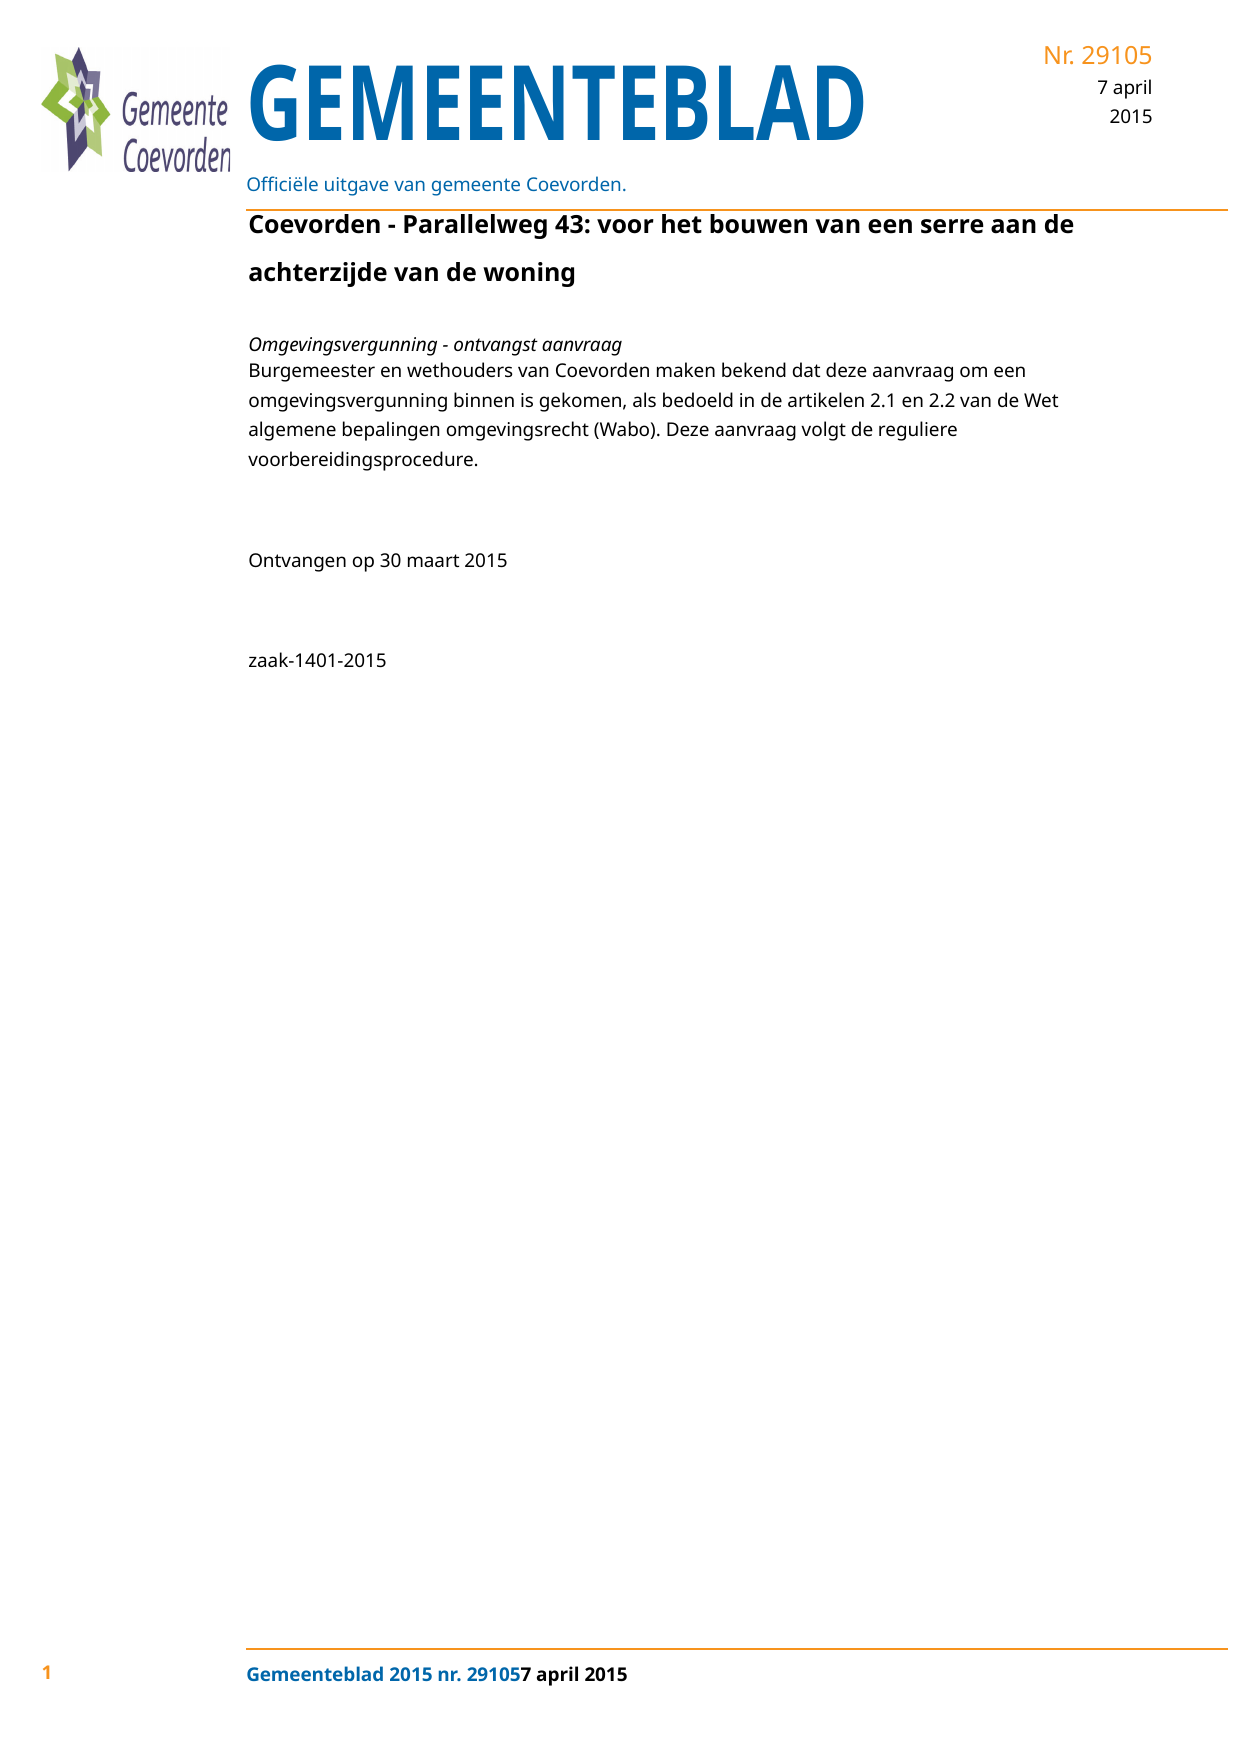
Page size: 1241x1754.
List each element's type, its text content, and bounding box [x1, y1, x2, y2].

picture [41, 47, 231, 172]
text Coevorden - Parallelweg 43: voor het bouwen van een serre aan de achterzijde van de woning [248, 211, 1152, 288]
text Ontvangen op 30 maart 2015 [248, 547, 1152, 572]
text Omgevingsvergunning - ontvangst aanvraag [248, 331, 1152, 357]
text zaak-1401-2015 [248, 648, 1152, 673]
text Burgemeester en wethouders van Coevorden maken bekend dat deze aanvraag om een omgevingsvergunning binnen is gekomen, als bedoeld in de artikelen 2.1 en 2.2 van de Wet algemene bepalingen omgevingsrecht (Wabo). Deze aanvraag volgt de reguliere voorbereidingsprocedure. [248, 357, 1152, 472]
